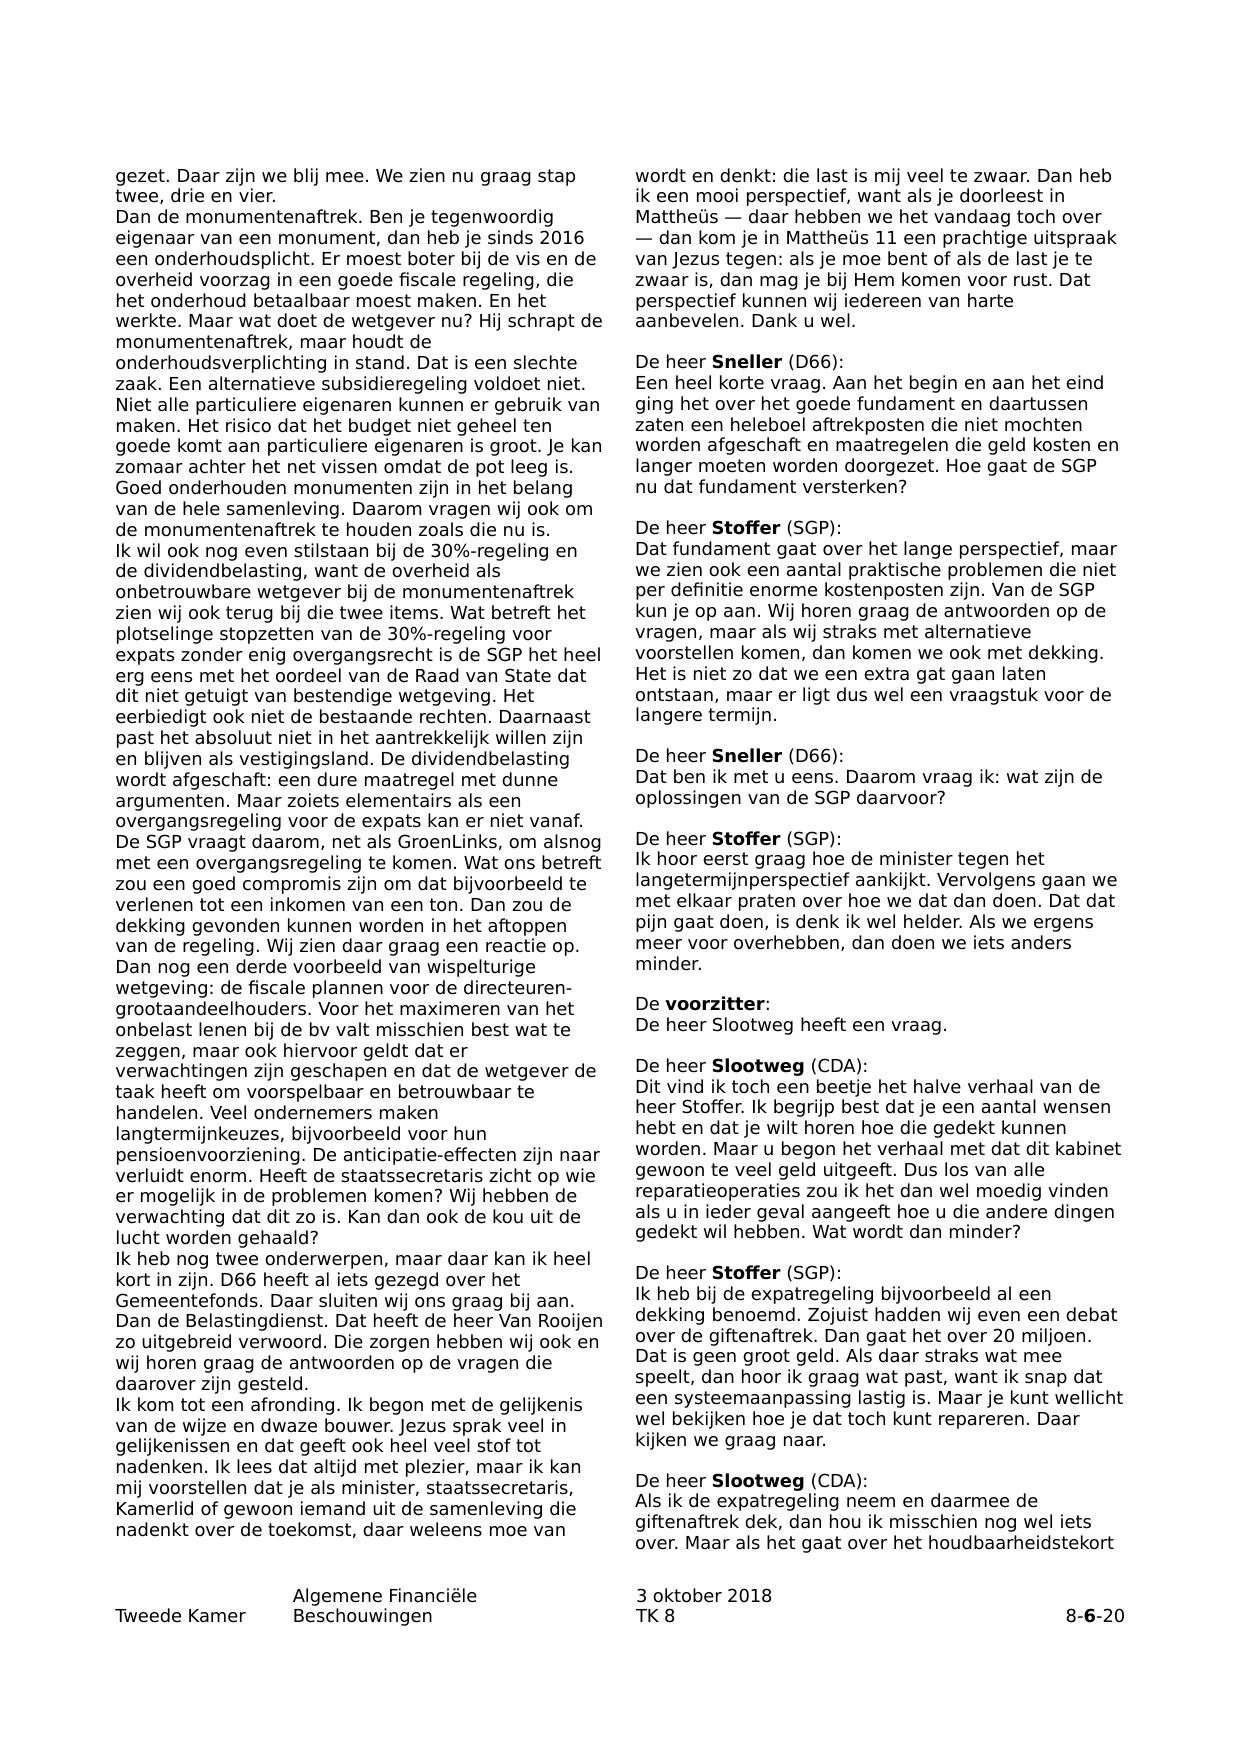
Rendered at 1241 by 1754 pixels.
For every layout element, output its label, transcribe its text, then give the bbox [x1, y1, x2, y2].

text Ik heb bij de expatregeling bijvoorbeeld al een dekking benoemd. Zojuist hadden wij even een debat over de giftenaftrek. Dan gaat het over 20 miljoen. Dat is geen groot geld. Als daar straks wat mee speelt, dan hoor ik graag wat past, want ik snap dat een systeemaanpassing lastig is. Maar je kunt wellicht wel bekijken hoe je dat toch kunt repareren. Daar kijken we graag naar. [635, 1284, 1125, 1450]
text De heer Stoffer (SGP): [635, 518, 1125, 538]
text Ik hoor eerst graag hoe de minister tegen het langetermijnperspectief aankijkt. Vervolgens gaan we met elkaar praten over hoe we dat dan doen. Dat dat pijn gaat doen, is denk ik wel helder. Als we ergens meer voor overhebben, dan doen we iets anders minder. [635, 849, 1125, 974]
text De heer Slootweg (CDA): [635, 1470, 1125, 1491]
text Dat fundament gaat over het lange perspectief, maar we zien ook een aantal praktische problemen die niet per definitie enorme kostenposten zijn. Van de SGP kun je op aan. Wij horen graag de antwoorden op de vragen, maar als wij straks met alternatieve voorstellen komen, dan komen we ook met dekking. Het is niet zo dat we een extra gat gaan laten ontstaan, maar er ligt dus wel een vraagstuk voor de langere termijn. [635, 538, 1125, 726]
text Ik wil ook nog even stilstaan bij de 30%-regeling en de dividendbelasting, want de overheid als onbetrouwbare wetgever bij de monumentenaftrek zien wij ook terug bij die twee items. Wat betreft het plotselinge stopzetten van de 30%-regeling voor expats zonder enig overgangsrecht is de SGP het heel erg eens met het oordeel van de Raad van State dat dit niet getuigt van bestendige wetgeving. Het eerbiedigt ook niet de bestaande rechten. Daarnaast past het absoluut niet in het aantrekkelijk willen zijn en blijven als vestigingsland. De dividendbelasting wordt afgeschaft: een dure maatregel met dunne argumenten. Maar zoiets elementairs als een overgangsregeling voor de expats kan er niet vanaf. De SGP vraagt daarom, net als GroenLinks, om alsnog met een overgangsregeling te komen. Wat ons betreft zou een goed compromis zijn om dat bijvoorbeeld te verlenen tot een inkomen van een ton. Dan zou de dekking gevonden kunnen worden in het aftoppen van de regeling. Wij zien daar graag een reactie op. [115, 540, 605, 957]
text De heer Slootweg (CDA): [635, 1056, 1125, 1076]
text De heer Slootweg heeft een vraag. [635, 1015, 1125, 1036]
text gezet. Daar zijn we blij mee. We zien nu graag stap twee, drie en vier. [115, 165, 605, 207]
text De heer Stoffer (SGP): [635, 828, 1125, 849]
text Dan de monumentenaftrek. Ben je tegenwoordig eigenaar van een monument, dan heb je sinds 2016 een onderhoudsplicht. Er moest boter bij de vis en de overheid voorzag in een goede fiscale regeling, die het onderhoud betaalbaar moest maken. En het werkte. Maar wat doet de wetgever nu? Hij schrapt de monumentenaftrek, maar houdt de onderhoudsverplichting in stand. Dat is een slechte zaak. Een alternatieve subsidieregeling voldoet niet. Niet alle particuliere eigenaren kunnen er gebruik van maken. Het risico dat het budget niet geheel ten goede komt aan particuliere eigenaren is groot. Je kan zomaar achter het net vissen omdat de pot leeg is. Goed onderhouden monumenten zijn in het belang van de hele samenleving. Daarom vragen wij ook om de monumentenaftrek te houden zoals die nu is. [115, 207, 605, 540]
text De heer Sneller (D66): [635, 746, 1125, 767]
text Dat ben ik met u eens. Daarom vraag ik: wat zijn de oplossingen van de SGP daarvoor? [635, 767, 1125, 808]
text Dit vind ik toch een beetje het halve verhaal van de heer Stoffer. Ik begrijp best dat je een aantal wensen hebt en dat je wilt horen hoe die gedekt kunnen worden. Maar u begon het verhaal met dat dit kabinet gewoon te veel geld uitgeeft. Dus los van alle reparatieoperaties zou ik het dan wel moedig vinden als u in ieder geval aangeeft hoe u die andere dingen gedekt wil hebben. Wat wordt dan minder? [635, 1076, 1125, 1243]
text Dan nog een derde voorbeeld van wispelturige wetgeving: de fiscale plannen voor de directeuren-grootaandeelhouders. Voor het maximeren van het onbelast lenen bij de bv valt misschien best wat te zeggen, maar ook hiervoor geldt dat er verwachtingen zijn geschapen en dat de wetgever de taak heeft om voorspelbaar en betrouwbaar te handelen. Veel ondernemers maken langtermijnkeuzes, bijvoorbeeld voor hun pensioenvoorziening. De anticipatie-effecten zijn naar verluidt enorm. Heeft de staatssecretaris zicht op wie er mogelijk in de problemen komen? Wij hebben de verwachting dat dit zo is. Kan dan ook de kou uit de lucht worden gehaald? [115, 957, 605, 1249]
text De heer Sneller (D66): [635, 352, 1125, 373]
text De heer Stoffer (SGP): [635, 1263, 1125, 1284]
text De voorzitter: [635, 994, 1125, 1015]
text Ik kom tot een afronding. Ik begon met de gelijkenis van de wijze en dwaze bouwer. Jezus sprak veel in gelijkenissen en dat geeft ook heel veel stof tot nadenken. Ik lees dat altijd met plezier, maar ik kan mij voorstellen dat je als minister, staatssecretaris, Kamerlid of gewoon iemand uit de samenleving die nadenkt over de toekomst, daar weleens moe van [115, 1394, 605, 1540]
text Ik heb nog twee onderwerpen, maar daar kan ik heel kort in zijn. D66 heeft al iets gezegd over het Gemeentefonds. Daar sluiten wij ons graag bij aan. Dan de Belastingdienst. Dat heeft de heer Van Rooijen zo uitgebreid verwoord. Die zorgen hebben wij ook en wij horen graag de antwoorden op de vragen die daarover zijn gesteld. [115, 1249, 605, 1394]
text wordt en denkt: die last is mij veel te zwaar. Dan heb ik een mooi perspectief, want als je doorleest in Mattheüs — daar hebben we het vandaag toch over — dan kom je in Mattheüs 11 een prachtige uitspraak van Jezus tegen: als je moe bent of als de last je te zwaar is, dan mag je bij Hem komen voor rust. Dat perspectief kunnen wij iedereen van harte aanbevelen. Dank u wel. [635, 165, 1125, 332]
text Als ik de expatregeling neem en daarmee de giftenaftrek dek, dan hou ik misschien nog wel iets over. Maar als het gaat over het houdbaarheidstekort [635, 1491, 1125, 1554]
text Een heel korte vraag. Aan het begin en aan het eind ging het over het goede fundament en daartussen zaten een heleboel aftrekposten die niet mochten worden afgeschaft en maatregelen die geld kosten en langer moeten worden doorgezet. Hoe gaat de SGP nu dat fundament versterken? [635, 373, 1125, 498]
